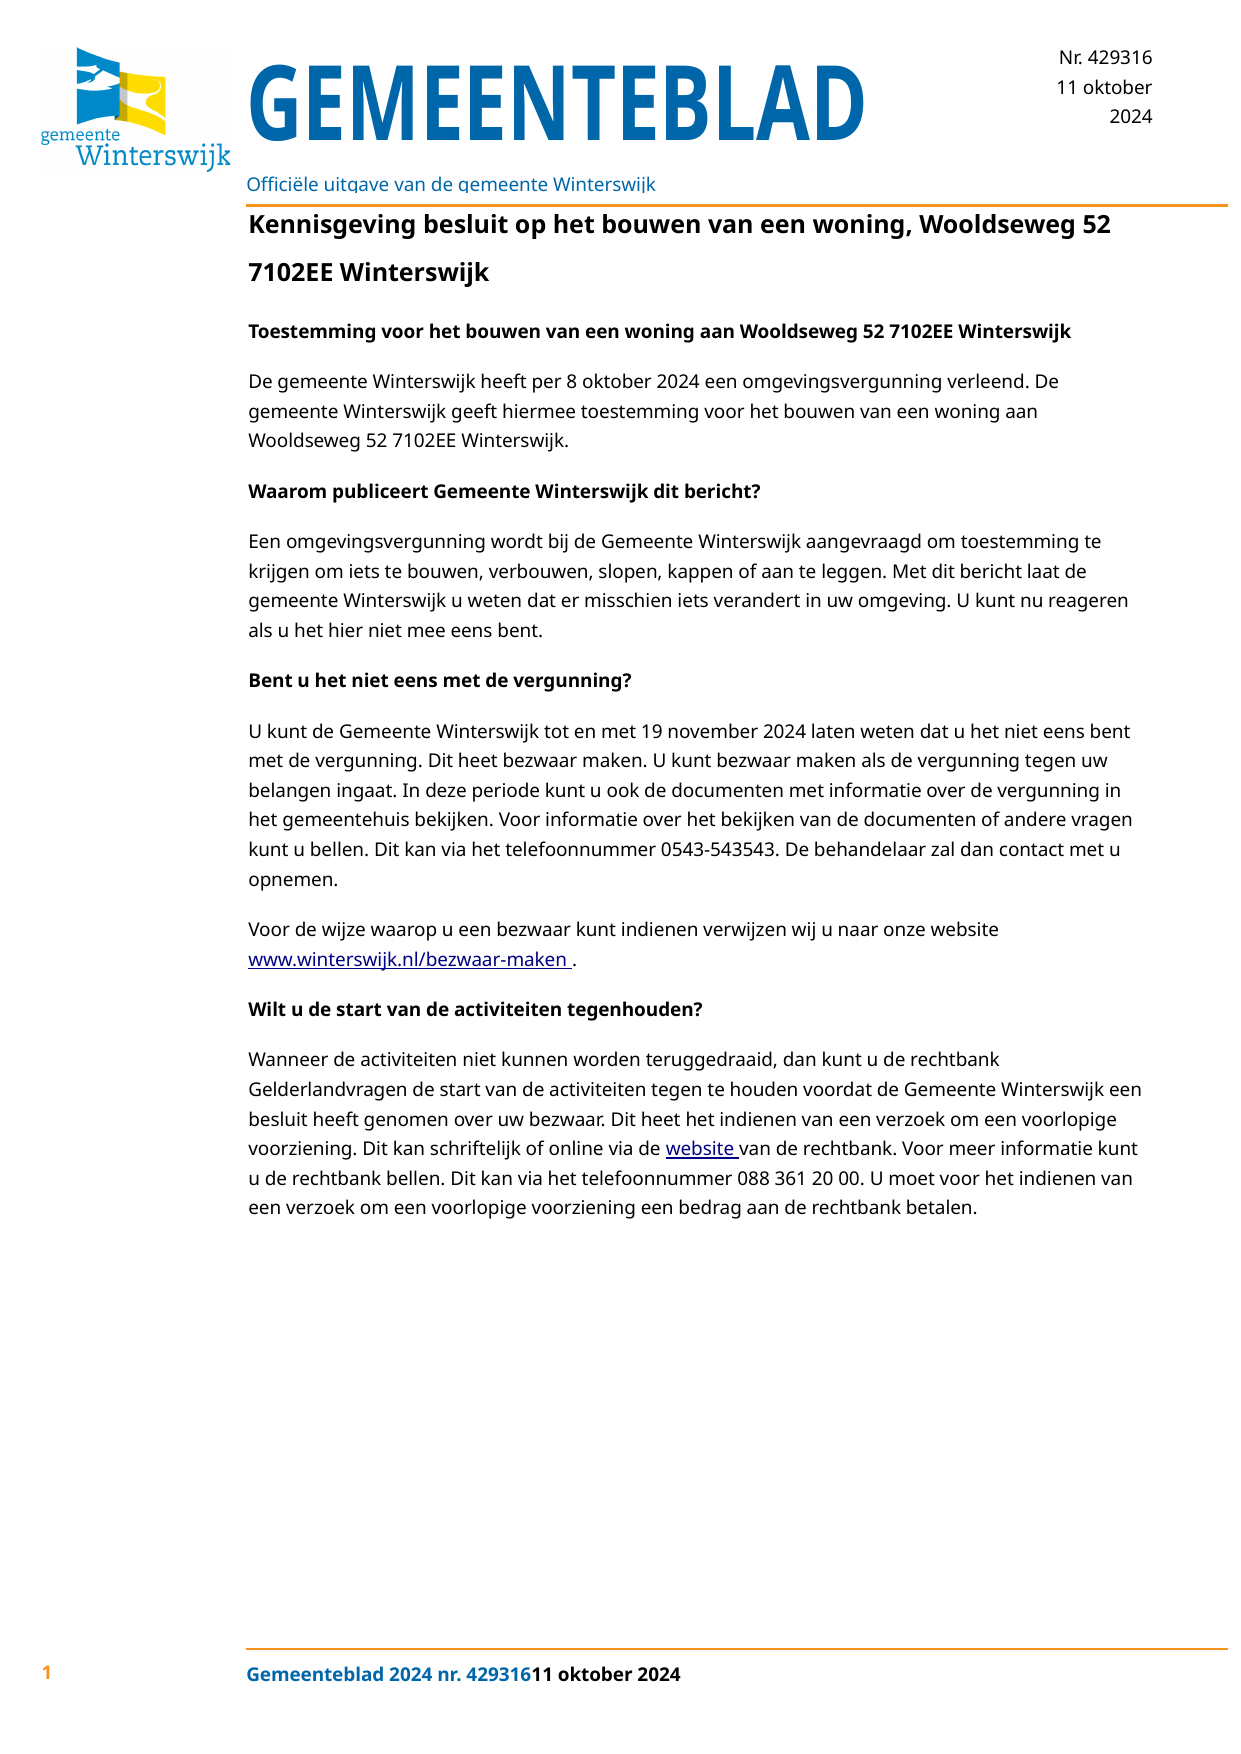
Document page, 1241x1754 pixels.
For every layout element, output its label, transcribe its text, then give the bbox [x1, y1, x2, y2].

text Wilt u de start van de activiteiten tegenhouden? [248, 996, 1152, 1022]
text Toestemming voor het bouwen van een woning aan Wooldseweg 52 7102EE Winterswijk [248, 318, 1152, 344]
text Voor de wijze waarop u een bezwaar kunt indienen verwijzen wij u naar onze website www.winterswijk.nl/bezwaar-maken . [248, 916, 1152, 972]
text De gemeente Winterswijk heeft per 8 oktober 2024 een omgevingsvergunning verleend. De gemeente Winterswijk geeft hiermee toestemming voor het bouwen van een woning aan Wooldseweg 52 7102EE Winterswijk. [248, 368, 1152, 453]
text Kennisgeving besluit op het bouwen van een woning, Wooldseweg 52 7102EE Winterswijk [248, 207, 1152, 288]
text Bent u het niet eens met de vergunning? [248, 667, 1152, 693]
text Waarom publiceert Gemeente Winterswijk dit bericht? [248, 478, 1152, 504]
picture [41, 47, 231, 172]
text Wanneer de activiteiten niet kunnen worden teruggedraaid, dan kunt u de rechtbank Gelderlandvragen de start van de activiteiten tegen te houden voordat de Gemeente Winterswijk een besluit heeft genomen over uw bezwaar. Dit heet het indienen van een verzoek om een voorlopige voorziening. Dit kan schriftelijk of online via de website van de rechtbank. Voor meer informatie kunt u de rechtbank bellen. Dit kan via het telefoonnummer 088 361 20 00. U moet voor het indienen van een verzoek om een voorlopige voorziening een bedrag aan de rechtbank betalen. [248, 1047, 1152, 1220]
picture [225, 153, 231, 162]
text Een omgevingsvergunning wordt bij de Gemeente Winterswijk aangevraagd om toestemming te krijgen om iets te bouwen, verbouwen, slopen, kappen of aan te leggen. Met dit bericht laat de gemeente Winterswijk u weten dat er misschien iets verandert in uw omgeving. U kunt nu reageren als u het hier niet mee eens bent. [248, 528, 1152, 643]
text U kunt de Gemeente Winterswijk tot en met 19 november 2024 laten weten dat u het niet eens bent met de vergunning. Dit heet bezwaar maken. U kunt bezwaar maken als de vergunning tegen uw belangen ingaat. In deze periode kunt u ook de documenten met informatie over de vergunning in het gemeentehuis bekijken. Voor informatie over het bekijken van de documenten of andere vragen kunt u bellen. Dit kan via het telefoonnummer 0543-543543. De behandelaar zal dan contact met u opnemen. [248, 718, 1152, 892]
